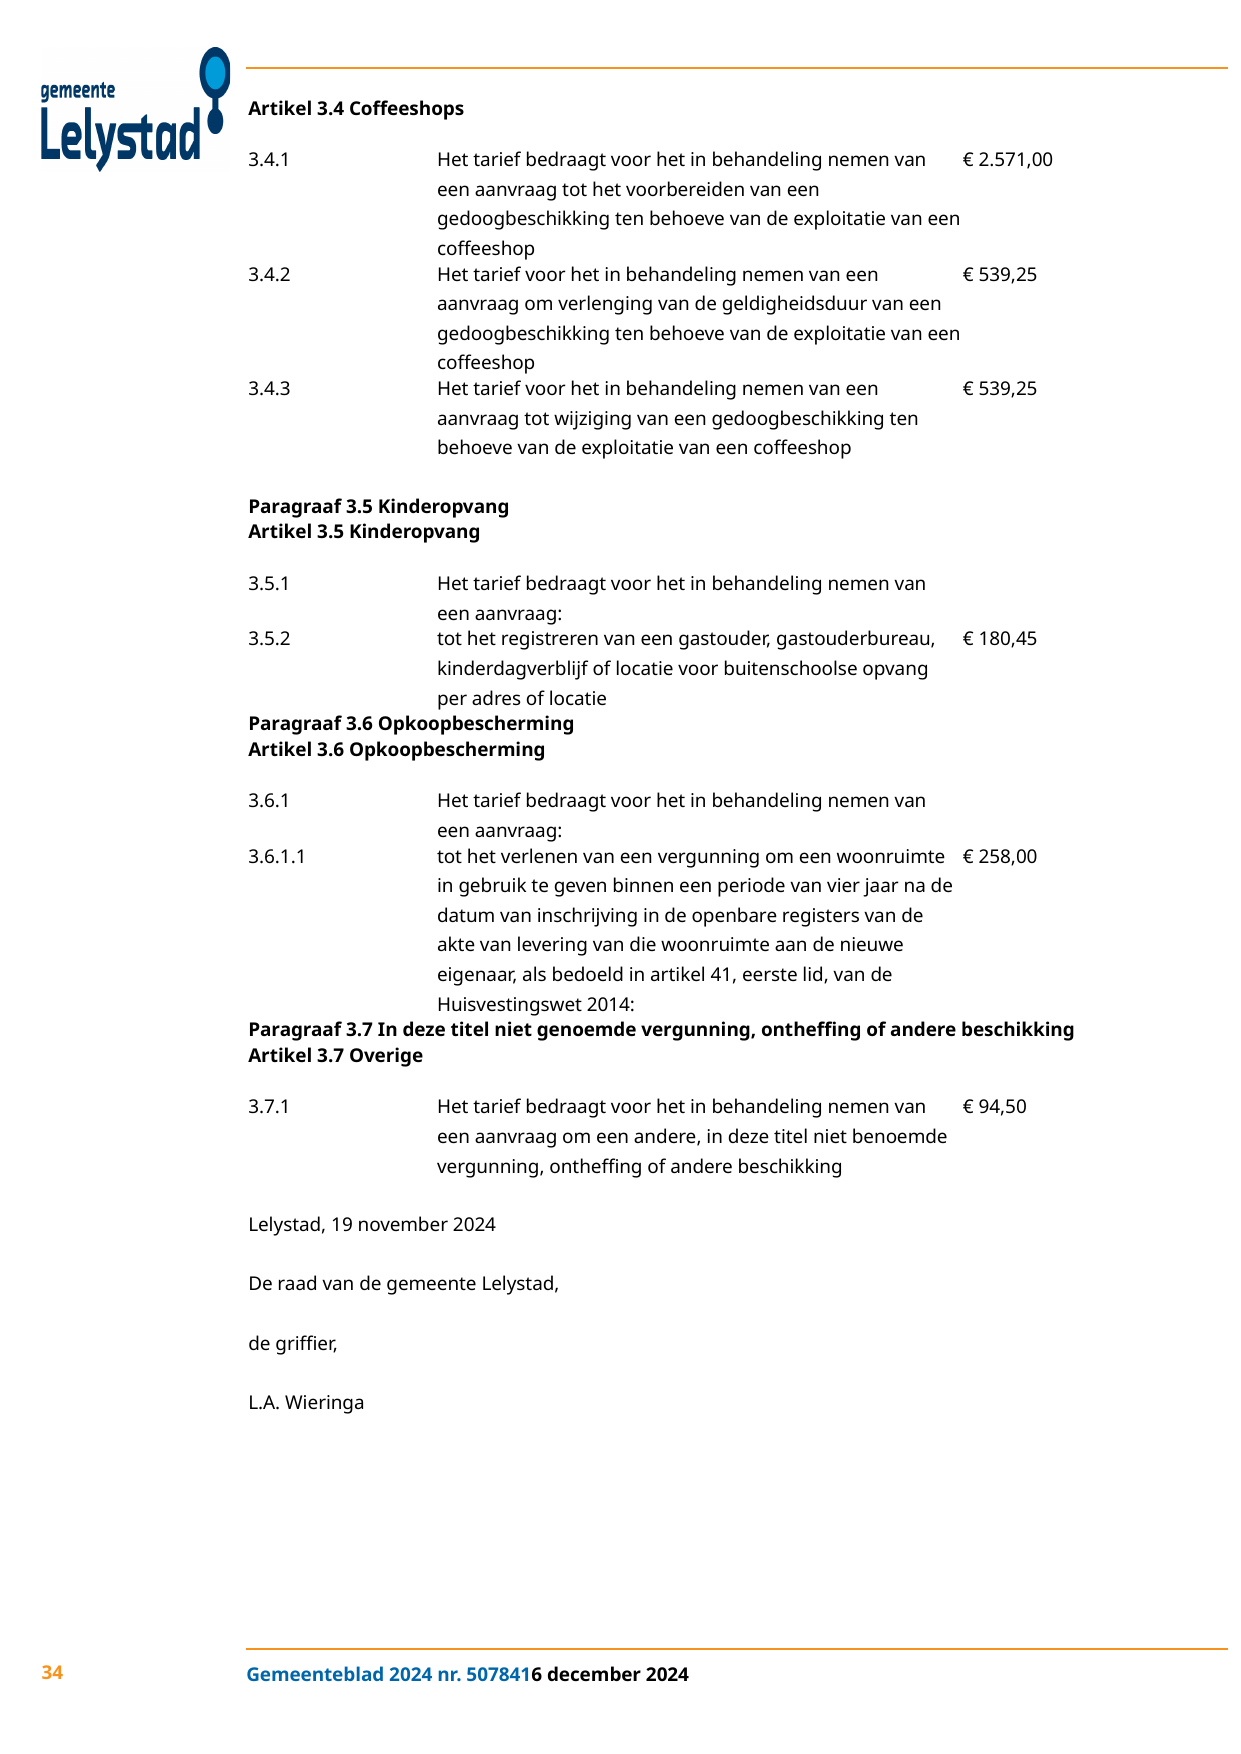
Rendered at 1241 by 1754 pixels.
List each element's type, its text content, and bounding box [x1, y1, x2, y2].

table_header Paragraaf 3.5 Kinderopvang [248, 493, 1152, 519]
table_cell [248, 121, 437, 146]
table_cell [963, 788, 1152, 843]
table_cell [963, 545, 1152, 570]
table_cell [437, 121, 963, 146]
table_cell [437, 762, 963, 788]
table_cell Het tarief bedraagt voor het in behandeling nemen van een aanvraag om een andere, in deze titel niet benoemde vergunning, ontheffing of andere beschikking [437, 1094, 963, 1179]
table_cell [437, 545, 963, 570]
text L.A. Wieringa [248, 1389, 1152, 1415]
table_cell € 180,45 [963, 626, 1152, 710]
table_cell Het tarief bedraagt voor het in behandeling nemen van een aanvraag: [437, 788, 963, 843]
text de griffier, [248, 1330, 1152, 1356]
table_cell 3.6.1.1 [248, 843, 437, 1017]
table_cell [963, 762, 1152, 788]
text De raad van de gemeente Lelystad, [248, 1271, 1152, 1296]
table_cell € 258,00 [963, 843, 1152, 1017]
table_cell [963, 570, 1152, 626]
table_cell [248, 1068, 437, 1094]
table_cell Het tarief voor het in behandeling nemen van een aanvraag tot wijziging van een gedoogbeschikking ten behoeve van de exploitatie van een coffeeshop [437, 375, 963, 460]
table_cell Artikel 3.7 Overige [248, 1042, 1152, 1068]
table_cell Paragraaf 3.6 Opkoopbescherming [248, 710, 1152, 736]
table_cell [963, 121, 1152, 146]
table_cell tot het registreren van een gastouder, gastouderbureau, kinderdagverblijf of locatie voor buitenschoolse opvang per adres of locatie [437, 626, 963, 710]
table_cell [437, 1068, 963, 1094]
table_cell 3.4.1 [248, 146, 437, 261]
text Lelystad, 19 november 2024 [248, 1211, 1152, 1237]
table_cell [963, 1068, 1152, 1094]
table_cell 3.7.1 [248, 1094, 437, 1179]
table_cell Het tarief voor het in behandeling nemen van een aanvraag om verlenging van de geldigheidsduur van een gedoogbeschikking ten behoeve van de exploitatie van een coffeeshop [437, 261, 963, 375]
table_cell Artikel 3.4 Coffeeshops [248, 95, 1152, 121]
table_cell 3.4.2 [248, 261, 437, 375]
table_cell 3.4.3 [248, 375, 437, 460]
table_cell 3.5.2 [248, 626, 437, 710]
table_cell Het tarief bedraagt voor het in behandeling nemen van een aanvraag: [437, 570, 963, 626]
table_cell € 2.571,00 [963, 146, 1152, 261]
table_cell 3.6.1 [248, 788, 437, 843]
table_cell 3.5.1 [248, 570, 437, 626]
table_cell € 539,25 [963, 375, 1152, 460]
table_cell € 94,50 [963, 1094, 1152, 1179]
table_cell Artikel 3.6 Opkoopbescherming [248, 736, 1152, 762]
table_cell Het tarief bedraagt voor het in behandeling nemen van een aanvraag tot het voorbereiden van een gedoogbeschikking ten behoeve van de exploitatie van een coffeeshop [437, 146, 963, 261]
table_cell Artikel 3.5 Kinderopvang [248, 519, 1152, 544]
table_cell tot het verlenen van een vergunning om een woonruimte in gebruik te geven binnen een periode van vier jaar na de datum van inschrijving in de openbare registers van de akte van levering van die woonruimte aan de nieuwe eigenaar, als bedoeld in artikel 41, eerste lid, van de Huisvestingswet 2014: [437, 843, 963, 1017]
table_cell Paragraaf 3.7 In deze titel niet genoemde vergunning, ontheffing of andere beschikking [248, 1017, 1152, 1042]
table_cell [248, 545, 437, 570]
picture [41, 47, 231, 172]
table_cell € 539,25 [963, 261, 1152, 375]
table_cell [248, 762, 437, 788]
